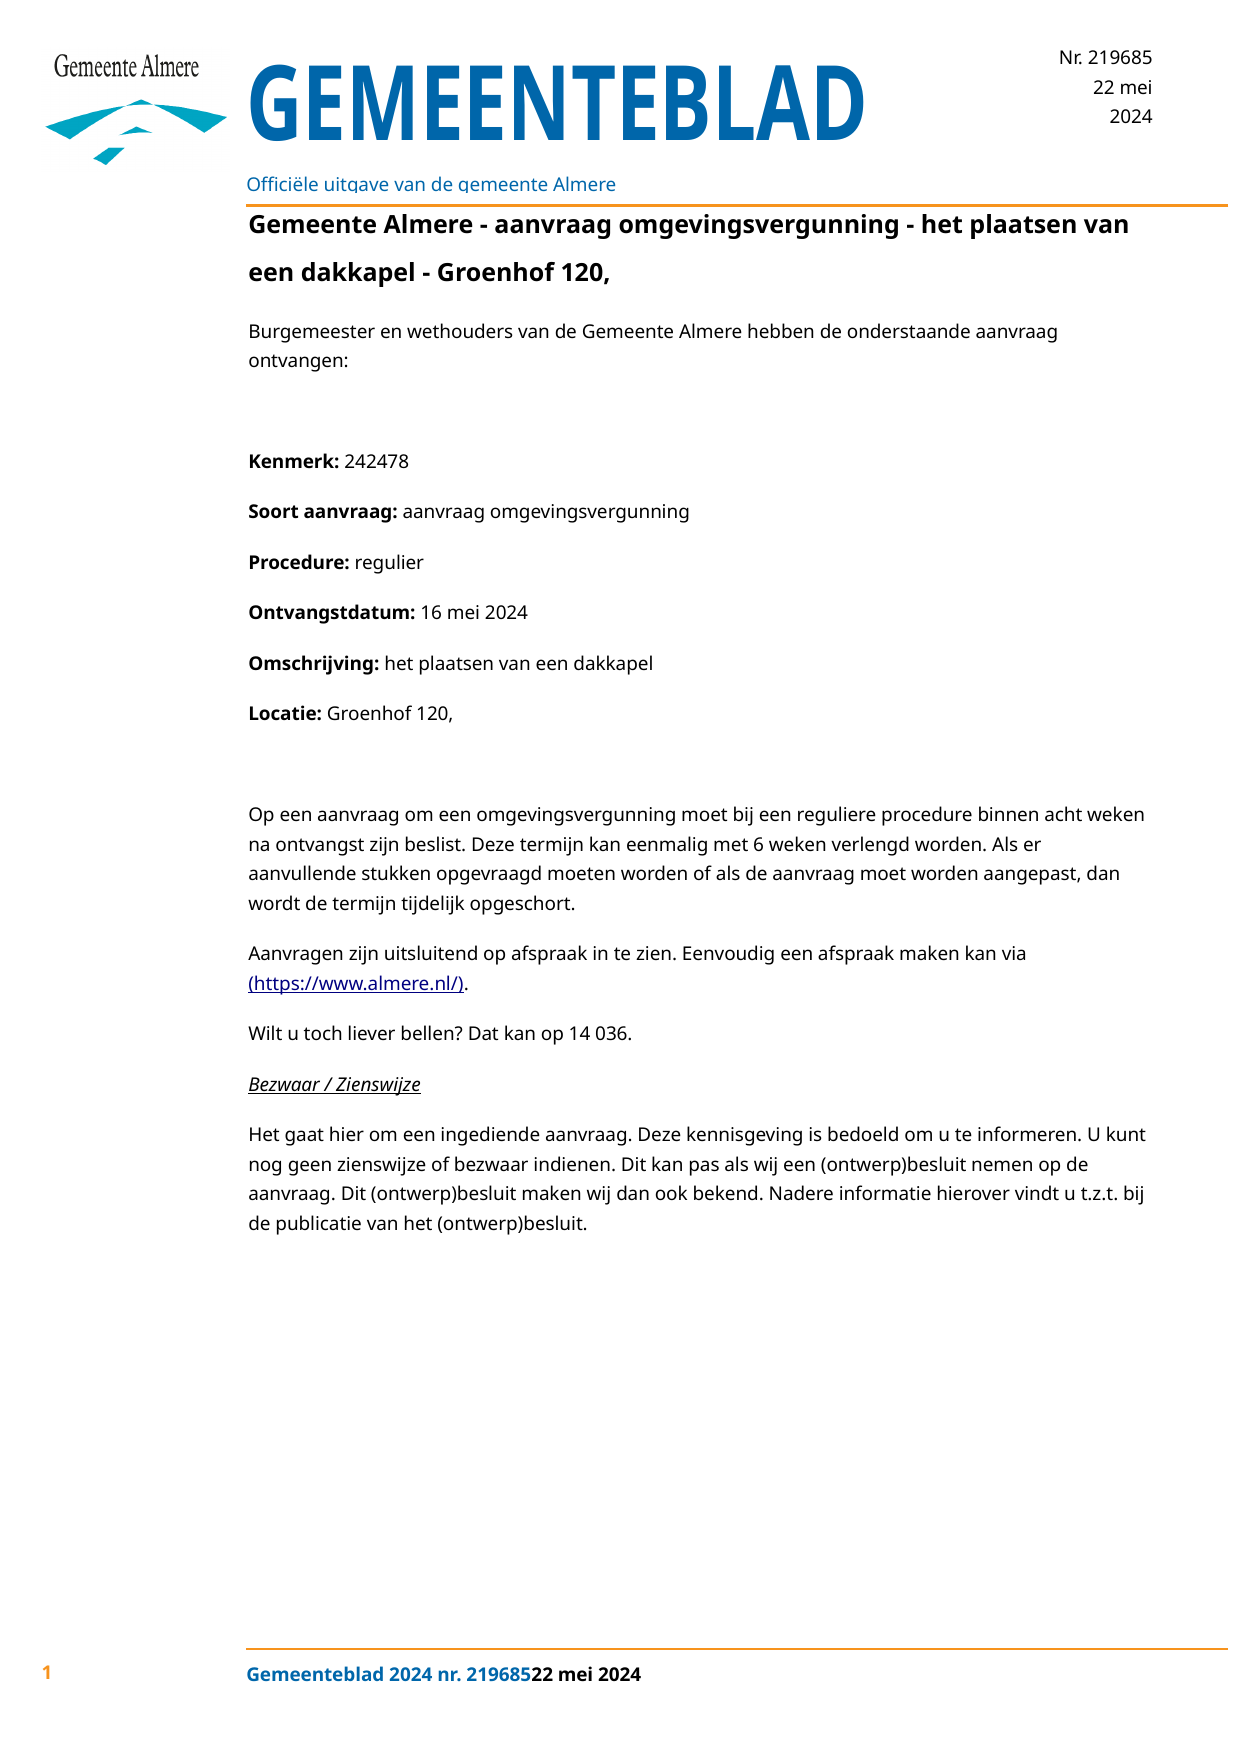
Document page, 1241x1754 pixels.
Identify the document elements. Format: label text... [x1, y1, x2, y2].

text Procedure: regulier [248, 549, 1152, 575]
picture [41, 47, 231, 172]
text Op een aanvraag om een omgevingsvergunning moet bij een reguliere procedure binnen acht weken na ontvangst zijn beslist. Deze termijn kan eenmalig met 6 weken verlengd worden. Als er aanvullende stukken opgevraagd moeten worden of als de aanvraag moet worden aangepast, dan wordt de termijn tijdelijk opgeschort. [248, 801, 1152, 916]
text Gemeente Almere - aanvraag omgevingsvergunning - het plaatsen van een dakkapel - Groenhof 120, [248, 207, 1152, 288]
text Kenmerk: 242478 [248, 448, 1152, 474]
text Soort aanvraag: aanvraag omgevingsvergunning [248, 499, 1152, 524]
text Omschrijving: het plaatsen van een dakkapel [248, 650, 1152, 676]
text Locatie: Groenhof 120, [248, 700, 1152, 726]
text Aanvragen zijn uitsluitend op afspraak in te zien. Eenvoudig een afspraak maken kan via (https://www.almere.nl/). [248, 940, 1152, 996]
text Ontvangstdatum: 16 mei 2024 [248, 599, 1152, 625]
text Het gaat hier om een ingediende aanvraag. Deze kennisgeving is bedoeld om u te informeren. U kunt nog geen zienswijze of bezwaar indienen. Dit kan pas als wij een (ontwerp)besluit nemen op de aanvraag. Dit (ontwerp)besluit maken wij dan ook bekend. Nadere informatie hierover vindt u t.z.t. bij de publicatie van het (ontwerp)besluit. [248, 1121, 1152, 1236]
text Bezwaar / Zienswijze [248, 1071, 1152, 1097]
text Wilt u toch liever bellen? Dat kan op 14 036. [248, 1020, 1152, 1046]
text Burgemeester en wethouders van de Gemeente Almere hebben de onderstaande aanvraag ontvangen: [248, 318, 1152, 373]
